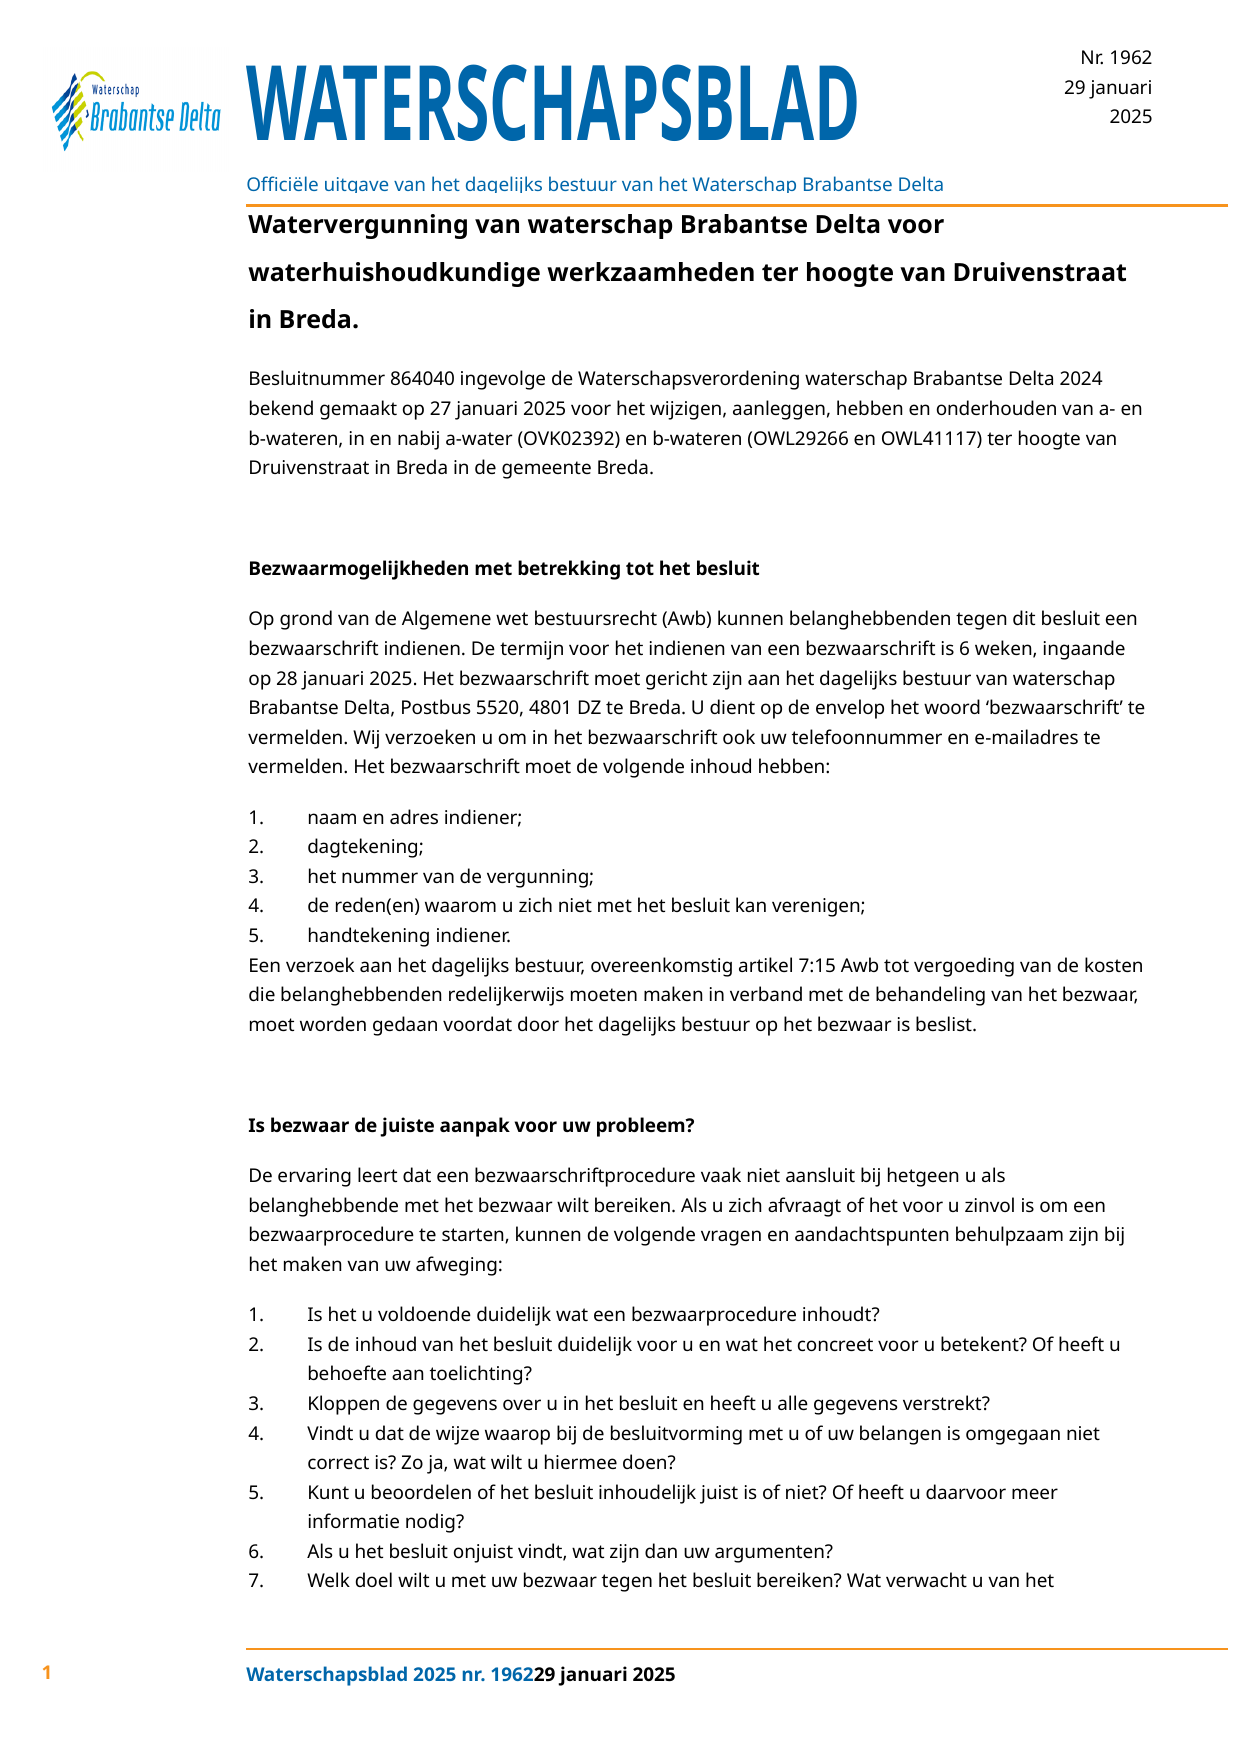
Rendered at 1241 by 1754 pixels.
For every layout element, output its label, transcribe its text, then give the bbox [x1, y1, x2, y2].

picture [41, 47, 231, 172]
text Besluitnummer 864040 ingevolge de Waterschapsverordening waterschap Brabantse Delta 2024 bekend gemaakt op 27 januari 2025 voor het wijzigen, aanleggen, hebben en onderhouden van a- en b-wateren, in en nabij a-water (OVK02392) en b-wateren (OWL29266 en OWL41117) ter hoogte van Druivenstraat in Breda in de gemeente Breda. [248, 366, 1152, 480]
list Is het u voldoende duidelijk wat een bezwaarprocedure inhoudt? [248, 1301, 1152, 1327]
text Watervergunning van waterschap Brabantse Delta voor waterhuishoudkundige werkzaamheden ter hoogte van Druivenstraat in Breda. [248, 207, 1152, 336]
list naam en adres indiener; [248, 804, 1152, 829]
list de reden(en) waarom u zich niet met het besluit kan verenigen; [248, 893, 1152, 918]
list Vindt u dat de wijze waarop bij de besluitvorming met u of uw belangen is omgegaan niet correct is? Zo ja, wat wilt u hiermee doen? [248, 1420, 1152, 1475]
list dagtekening; [248, 833, 1152, 859]
list handtekening indiener. [248, 922, 1152, 948]
list het nummer van de vergunning; [248, 863, 1152, 889]
text Op grond van de Algemene wet bestuursrecht (Awb) kunnen belanghebbenden tegen dit besluit een bezwaarschrift indienen. De termijn voor het indienen van een bezwaarschrift is 6 weken, ingaande op 28 januari 2025. Het bezwaarschrift moet gericht zijn aan het dagelijks bestuur van waterschap Brabantse Delta, Postbus 5520, 4801 DZ te Breda. U dient op de envelop het woord ‘bezwaarschrift’ te vermelden. Wij verzoeken u om in het bezwaarschrift ook uw telefoonnummer en e‑mailadres te vermelden. Het bezwaarschrift moet de volgende inhoud hebben: [248, 606, 1152, 779]
text Is bezwaar de juiste aanpak voor uw probleem? [248, 1112, 1152, 1137]
text Een verzoek aan het dagelijks bestuur, overeenkomstig artikel 7:15 Awb tot vergoeding van de kosten die belanghebbenden redelijkerwijs moeten maken in verband met de behandeling van het bezwaar, moet worden gedaan voordat door het dagelijks bestuur op het bezwaar is beslist. [248, 952, 1152, 1037]
list Kloppen de gegevens over u in het besluit en heeft u alle gegevens verstrekt? [248, 1390, 1152, 1416]
list Kunt u beoordelen of het besluit inhoudelijk juist is of niet? Of heeft u daarvoor meer informatie nodig? [248, 1479, 1152, 1534]
list Welk doel wilt u met uw bezwaar tegen het besluit bereiken? Wat verwacht u van het [248, 1568, 1152, 1593]
list Als u het besluit onjuist vindt, wat zijn dan uw argumenten? [248, 1538, 1152, 1564]
list Is de inhoud van het besluit duidelijk voor u en wat het concreet voor u betekent? Of heeft u behoefte aan toelichting? [248, 1331, 1152, 1386]
text Bezwaarmogelijkheden met betrekking tot het besluit [248, 555, 1152, 581]
text De ervaring leert dat een bezwaarschriftprocedure vaak niet aansluit bij hetgeen u als belanghebbende met het bezwaar wilt bereiken. Als u zich afvraagt of het voor u zinvol is om een bezwaarprocedure te starten, kunnen de volgende vragen en aandachtspunten behulpzaam zijn bij het maken van uw afweging: [248, 1162, 1152, 1277]
